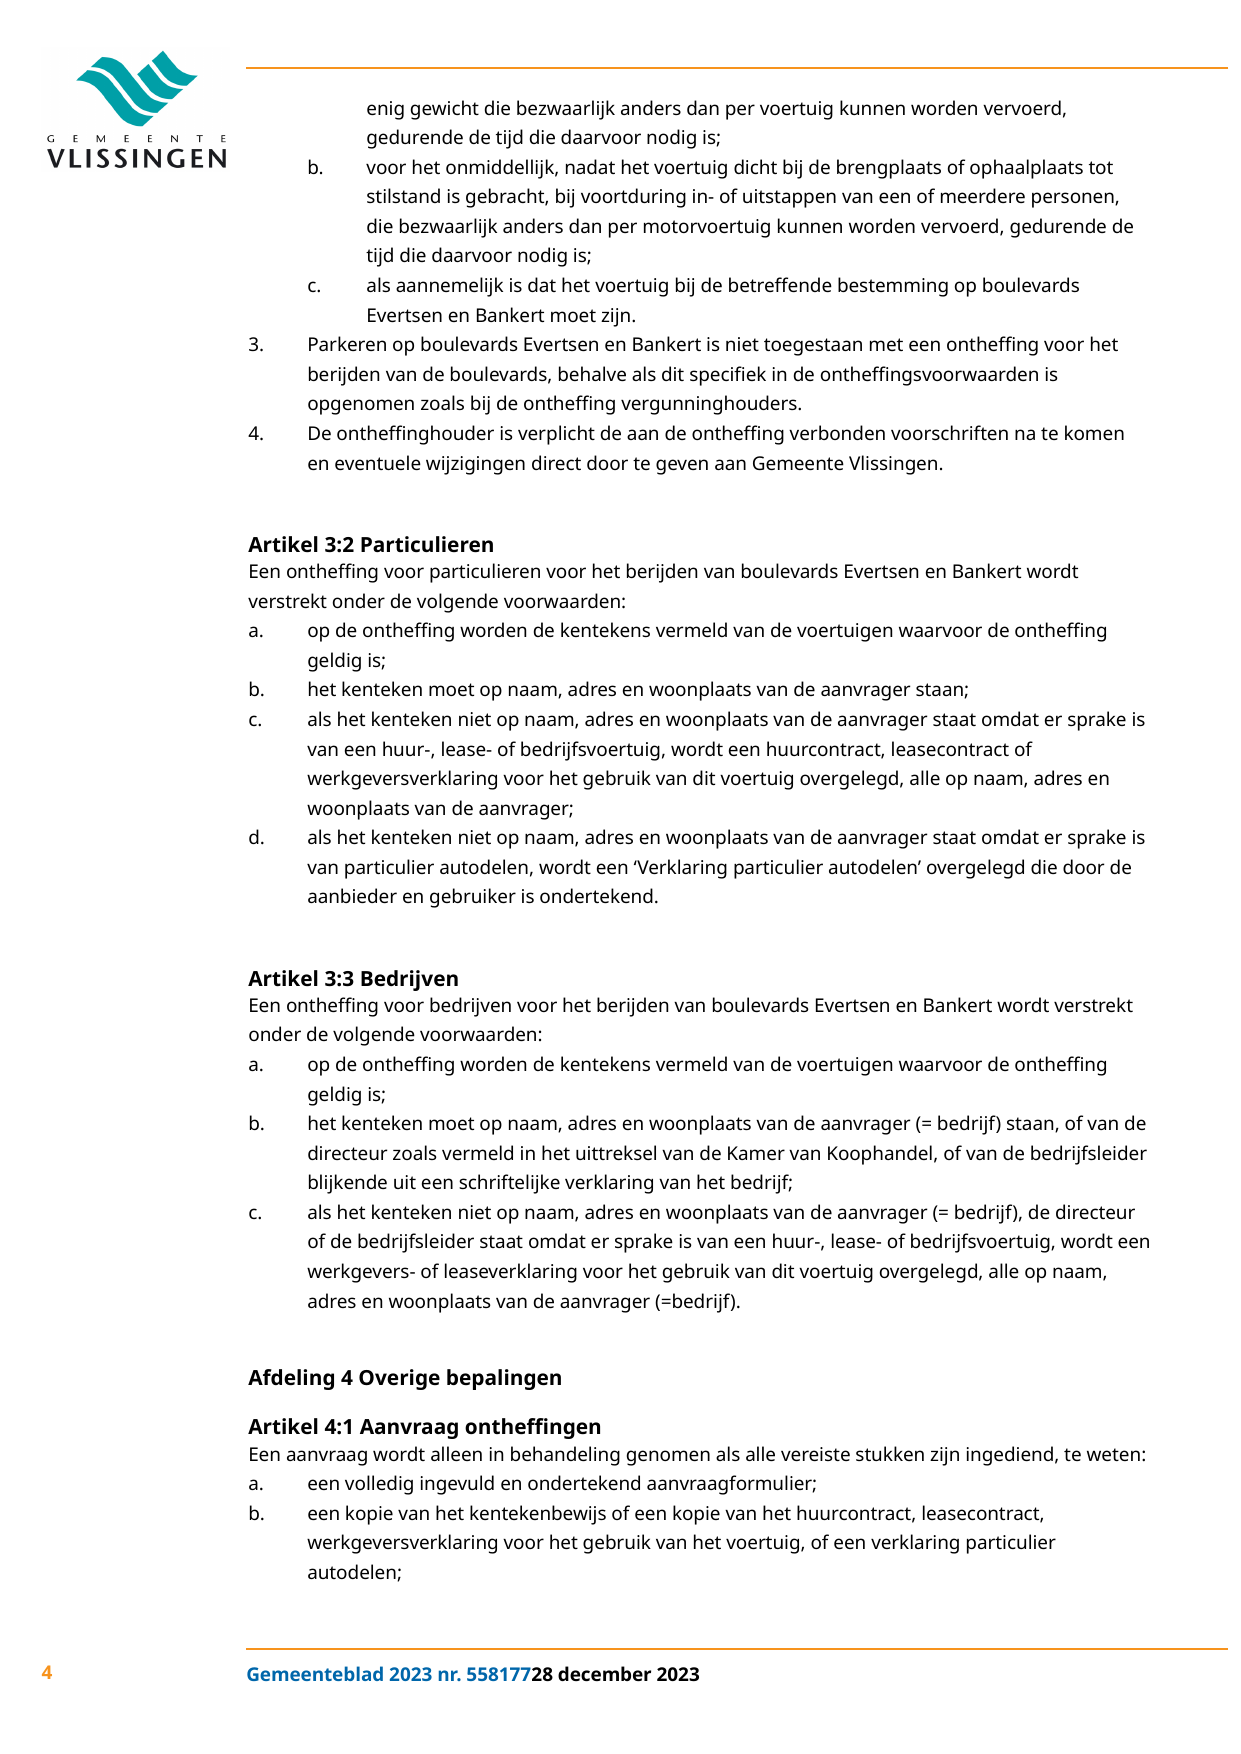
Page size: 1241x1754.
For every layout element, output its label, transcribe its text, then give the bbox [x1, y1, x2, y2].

text Artikel 3:3 Bedrijven [248, 964, 1152, 992]
list het kenteken moet op naam, adres en woonplaats van de aanvrager (= bedrijf) staan, of van de directeur zoals vermeld in het uittreksel van de Kamer van Koophandel, of van de bedrijfsleider blijkende uit een schriftelijke verklaring van het bedrijf; [248, 1110, 1152, 1195]
list Parkeren op boulevards Evertsen en Bankert is niet toegestaan met een ontheffing voor het berijden van de boulevards, behalve als dit specifiek in de ontheffingsvoorwaarden is opgenomen zoals bij de ontheffing vergunninghouders. [248, 331, 1152, 416]
text Afdeling 4 Overige bepalingen [248, 1363, 1152, 1392]
picture [41, 47, 231, 172]
list als het kenteken niet op naam, adres en woonplaats van de aanvrager (= bedrijf), de directeur of de bedrijfsleider staat omdat er sprake is van een huur-, lease- of bedrijfsvoertuig, wordt een werkgevers- of leaseverklaring voor het gebruik van dit voertuig overgelegd, alle op naam, adres en woonplaats van de aanvrager (=bedrijf). [248, 1199, 1152, 1314]
list als aannemelijk is dat het voertuig bij de betreffende bestemming op boulevards Evertsen en Bankert moet zijn. [307, 272, 1152, 328]
text Artikel 3:2 Particulieren [248, 530, 1152, 558]
list als het kenteken niet op naam, adres en woonplaats van de aanvrager staat omdat er sprake is van een huur-, lease- of bedrijfsvoertuig, wordt een huurcontract, leasecontract of werkgeversverklaring voor het gebruik van dit voertuig overgelegd, alle op naam, adres en woonplaats van de aanvrager; [248, 706, 1152, 821]
text Artikel 4:1 Aanvraag ontheffingen [248, 1412, 1152, 1441]
list een kopie van het kentekenbewijs of een kopie van het huurcontract, leasecontract, werkgeversverklaring voor het gebruik van het voertuig, of een verklaring particulier autodelen; [248, 1500, 1152, 1585]
list het kenteken moet op naam, adres en woonplaats van de aanvrager staan; [248, 677, 1152, 702]
text Een ontheffing voor particulieren voor het berijden van boulevards Evertsen en Bankert wordt verstrekt onder de volgende voorwaarden: [248, 558, 1152, 613]
text Een aanvraag wordt alleen in behandeling genomen als alle vereiste stukken zijn ingediend, te weten: [248, 1441, 1152, 1467]
list voor het onmiddellijk, nadat het voertuig dicht bij de brengplaats of ophaalplaats tot stilstand is gebracht, bij voortduring in- of uitstappen van een of meerdere personen, die bezwaarlijk anders dan per motorvoertuig kunnen worden vervoerd, gedurende de tijd die daarvoor nodig is; [307, 154, 1152, 268]
list als het kenteken niet op naam, adres en woonplaats van de aanvrager staat omdat er sprake is van particulier autodelen, wordt een ‘Verklaring particulier autodelen’ overgelegd die door de aanbieder en gebruiker is ondertekend. [248, 824, 1152, 909]
text Een ontheffing voor bedrijven voor het berijden van boulevards Evertsen en Bankert wordt verstrekt onder de volgende voorwaarden: [248, 992, 1152, 1047]
list De ontheffinghouder is verplicht de aan de ontheffing verbonden voorschriften na te komen en eventuele wijzigingen direct door te geven aan Gemeente Vlissingen. [248, 420, 1152, 476]
list op de ontheffing worden de kentekens vermeld van de voertuigen waarvoor de ontheffing geldig is; [248, 617, 1152, 673]
list een volledig ingevuld en ondertekend aanvraagformulier; [248, 1470, 1152, 1496]
list op de ontheffing worden de kentekens vermeld van de voertuigen waarvoor de ontheffing geldig is; [248, 1051, 1152, 1107]
list enig gewicht die bezwaarlijk anders dan per voertuig kunnen worden vervoerd, gedurende de tijd die daarvoor nodig is; [307, 95, 1152, 150]
